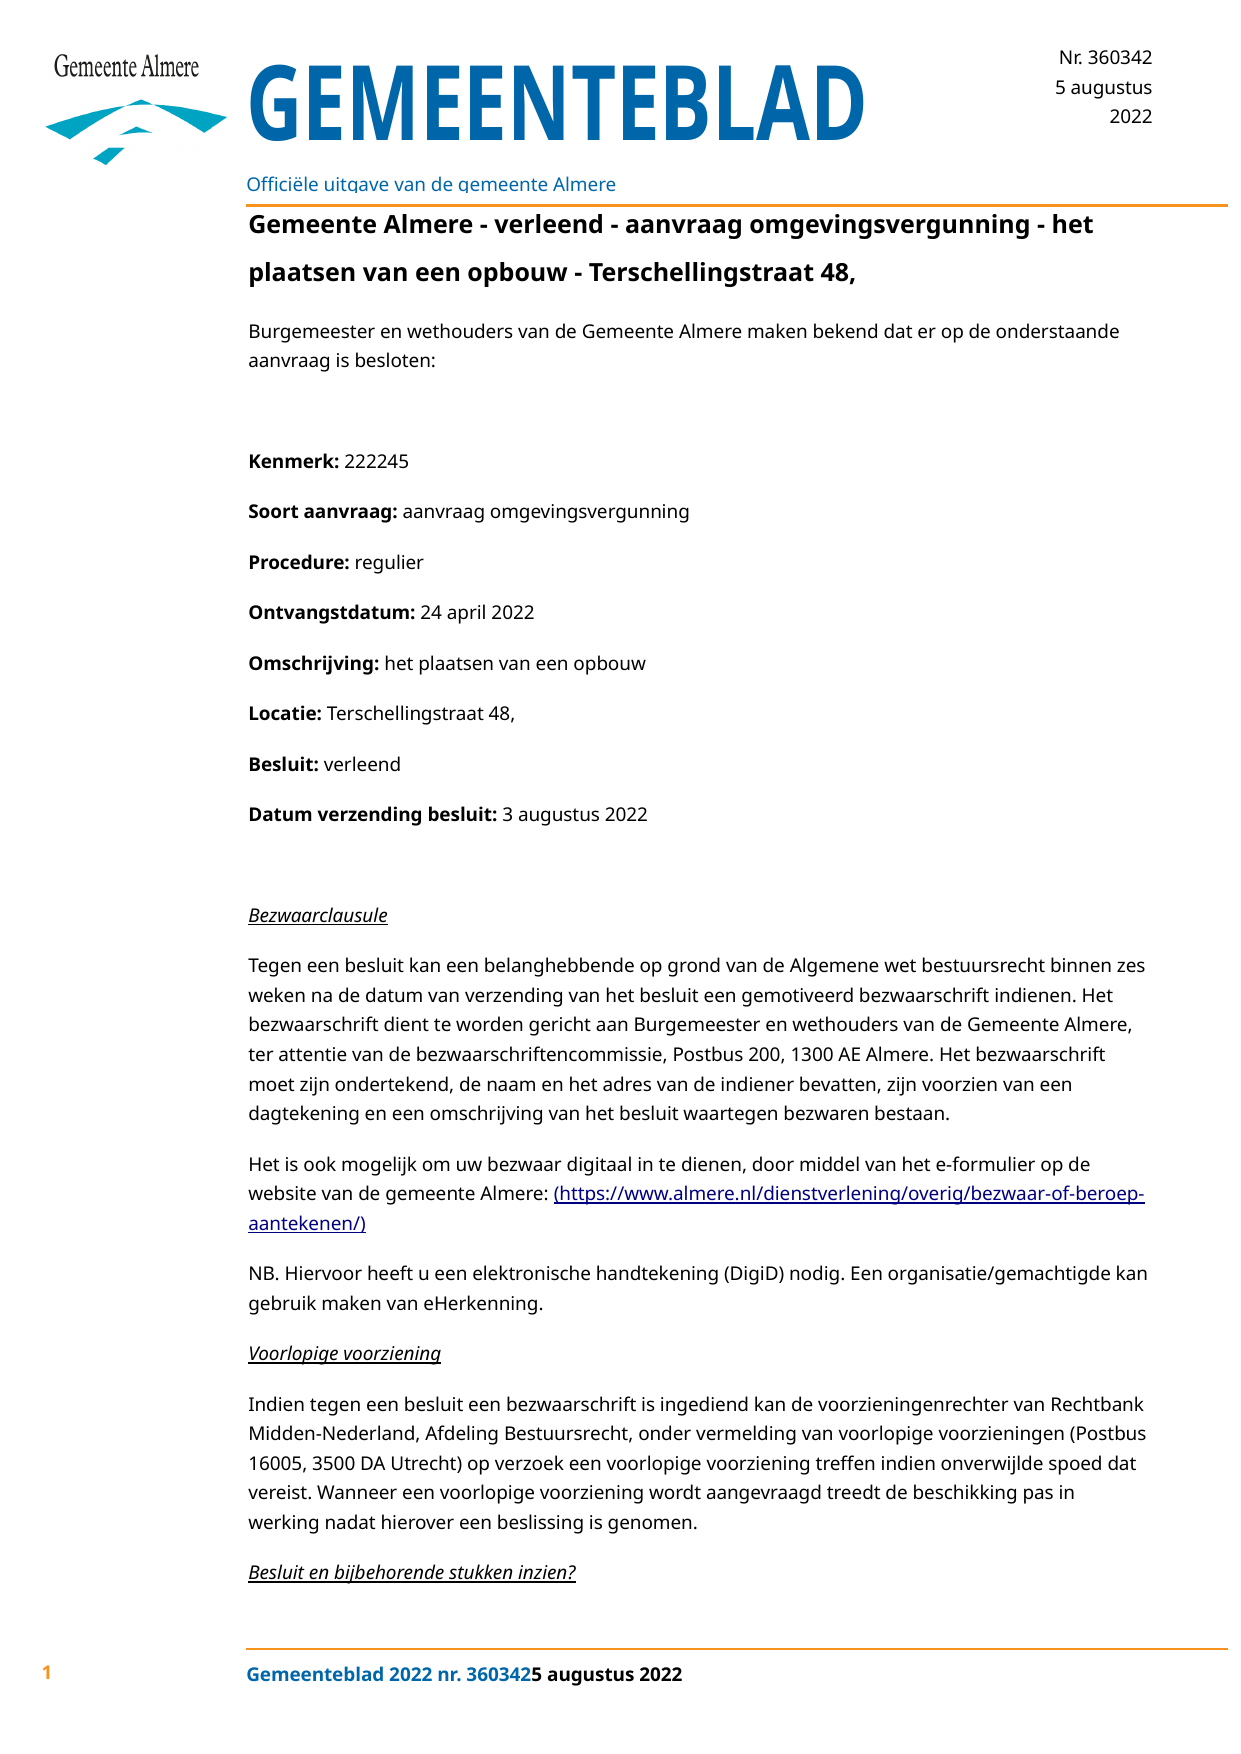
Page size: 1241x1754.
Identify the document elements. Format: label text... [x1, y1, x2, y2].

text Indien tegen een besluit een bezwaarschrift is ingediend kan de voorzieningenrechter van Rechtbank Midden-Nederland, Afdeling Bestuursrecht, onder vermelding van voorlopige voorzieningen (Postbus 16005, 3500 DA Utrecht) op verzoek een voorlopige voorziening treffen indien onverwijlde spoed dat vereist. Wanneer een voorlopige voorziening wordt aangevraagd treedt de beschikking pas in werking nadat hierover een beslissing is genomen. [248, 1391, 1152, 1535]
picture [41, 47, 231, 172]
text Bezwaarclausule [248, 902, 1152, 928]
text Omschrijving: het plaatsen van een opbouw [248, 650, 1152, 676]
text NB. Hiervoor heeft u een elektronische handtekening (DigiD) nodig. Een organisatie/gemachtigde kan gebruik maken van eHerkenning. [248, 1260, 1152, 1316]
text Kenmerk: 222245 [248, 448, 1152, 474]
text Besluit en bijbehorende stukken inzien? [248, 1559, 1152, 1585]
text Soort aanvraag: aanvraag omgevingsvergunning [248, 499, 1152, 524]
text Procedure: regulier [248, 549, 1152, 575]
text Voorlopige voorziening [248, 1340, 1152, 1366]
text Datum verzending besluit: 3 augustus 2022 [248, 801, 1152, 827]
text Gemeente Almere - verleend - aanvraag omgevingsvergunning - het plaatsen van een opbouw - Terschellingstraat 48, [248, 207, 1152, 288]
text Ontvangstdatum: 24 april 2022 [248, 599, 1152, 625]
text Het is ook mogelijk om uw bezwaar digitaal in te dienen, door middel van het e-formulier op de website van de gemeente Almere: (https://www.almere.nl/dienstverlening/overig/bezwaar-of-beroep-aantekenen/) [248, 1151, 1152, 1236]
text Besluit: verleend [248, 751, 1152, 777]
text Burgemeester en wethouders van de Gemeente Almere maken bekend dat er op de onderstaande aanvraag is besloten: [248, 318, 1152, 373]
text Tegen een besluit kan een belanghebbende op grond van de Algemene wet bestuursrecht binnen zes weken na de datum van verzending van het besluit een gemotiveerd bezwaarschrift indienen. Het bezwaarschrift dient te worden gericht aan Burgemeester en wethouders van de Gemeente Almere, ter attentie van de bezwaarschriftencommissie, Postbus 200, 1300 AE Almere. Het bezwaarschrift moet zijn ondertekend, de naam en het adres van de indiener bevatten, zijn voorzien van een dagtekening en een omschrijving van het besluit waartegen bezwaren bestaan. [248, 952, 1152, 1126]
text Locatie: Terschellingstraat 48, [248, 700, 1152, 726]
